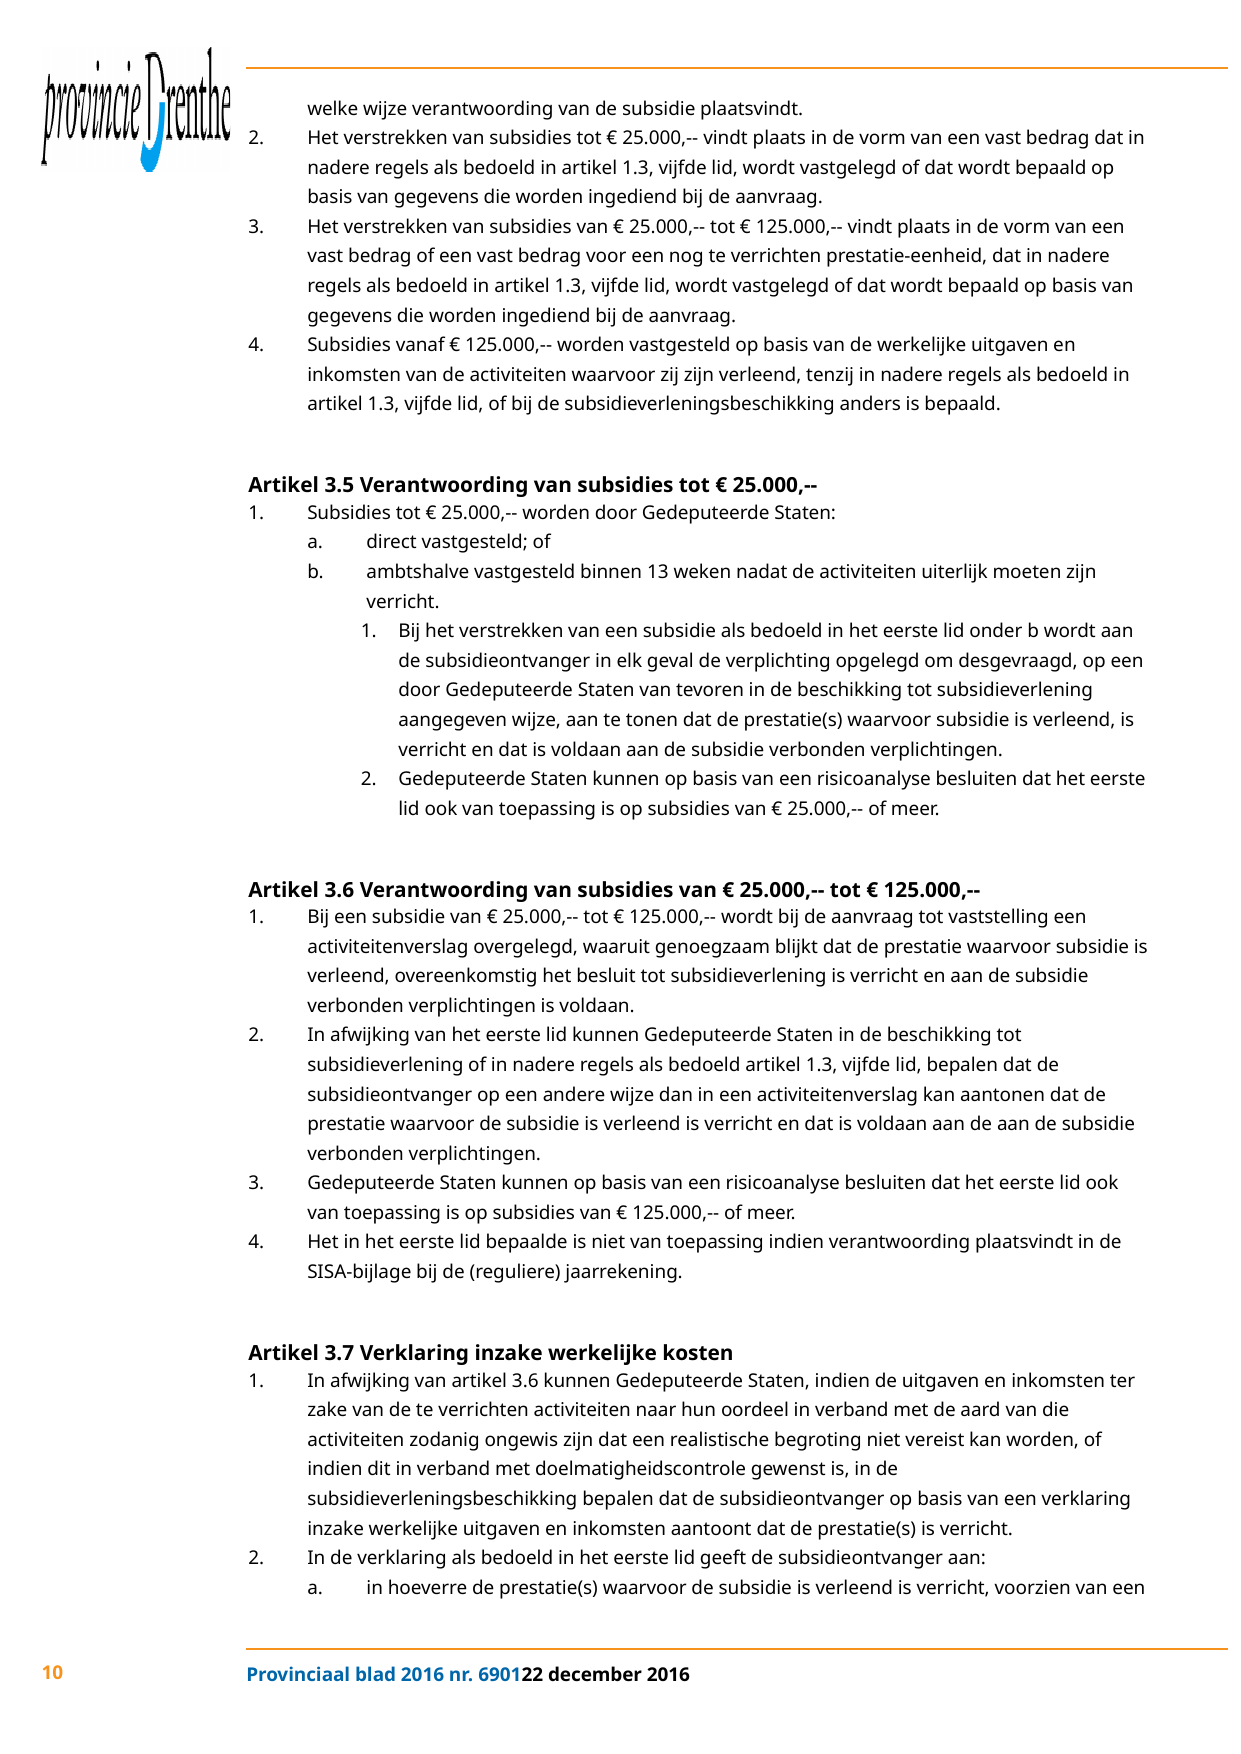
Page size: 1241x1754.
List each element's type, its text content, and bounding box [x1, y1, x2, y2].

text Artikel 3.6 Verantwoording van subsidies van € 25.000,-- tot € 125.000,-- [248, 875, 1152, 903]
list Subsidies vanaf € 125.000,-- worden vastgesteld op basis van de werkelijke uitgaven en inkomsten van de activiteiten waarvoor zij zijn verleend, tenzij in nadere regels als bedoeld in artikel 1.3, vijfde lid, of bij de subsidieverleningsbeschikking anders is bepaald. [248, 331, 1152, 416]
list In de verklaring als bedoeld in het eerste lid geeft de subsidieontvanger aan: [248, 1544, 1152, 1570]
list Subsidies tot € 25.000,-- worden door Gedeputeerde Staten: [248, 499, 1152, 525]
text Artikel 3.7 Verklaring inzake werkelijke kosten [248, 1338, 1152, 1367]
list Bij een subsidie van € 25.000,-- tot € 125.000,-- wordt bij de aanvraag tot vaststelling een activiteitenverslag overgelegd, waaruit genoegzaam blijkt dat de prestatie waarvoor subsidie is verleend, overeenkomstig het besluit tot subsidieverlening is verricht en aan de subsidie verbonden verplichtingen is voldaan. [248, 903, 1152, 1018]
list direct vastgesteld; of [307, 529, 1152, 554]
list in hoeverre de prestatie(s) waarvoor de subsidie is verleend is verricht, voorzien van een [307, 1574, 1152, 1599]
list Bij het verstrekken van een subsidie als bedoeld in het eerste lid onder b wordt aan de subsidieontvanger in elk geval de verplichting opgelegd om desgevraagd, op een door Gedeputeerde Staten van tevoren in de beschikking tot subsidieverlening aangegeven wijze, aan te tonen dat de prestatie(s) waarvoor subsidie is verleend, is verricht en dat is voldaan aan de subsidie verbonden verplichtingen. [361, 617, 1152, 761]
list Het verstrekken van subsidies tot € 25.000,-- vindt plaats in de vorm van een vast bedrag dat in nadere regels als bedoeld in artikel 1.3, vijfde lid, wordt vastgelegd of dat wordt bepaald op basis van gegevens die worden ingediend bij de aanvraag. [248, 124, 1152, 209]
text Artikel 3.5 Verantwoording van subsidies tot € 25.000,-- [248, 471, 1152, 499]
list ambtshalve vastgesteld binnen 13 weken nadat de activiteiten uiterlijk moeten zijn verricht. [307, 558, 1152, 613]
list Het in het eerste lid bepaalde is niet van toepassing indien verantwoording plaatsvindt in de SISA-bijlage bij de (reguliere) jaarrekening. [248, 1229, 1152, 1284]
picture [41, 47, 231, 172]
list Gedeputeerde Staten kunnen op basis van een risicoanalyse besluiten dat het eerste lid ook van toepassing is op subsidies van € 25.000,-- of meer. [361, 765, 1152, 821]
list Het verstrekken van subsidies van € 25.000,-- tot € 125.000,-- vindt plaats in de vorm van een vast bedrag of een vast bedrag voor een nog te verrichten prestatie-eenheid, dat in nadere regels als bedoeld in artikel 1.3, vijfde lid, wordt vastgelegd of dat wordt bepaald op basis van gegevens die worden ingediend bij de aanvraag. [248, 213, 1152, 328]
list In afwijking van artikel 3.6 kunnen Gedeputeerde Staten, indien de uitgaven en inkomsten ter zake van de te verrichten activiteiten naar hun oordeel in verband met de aard van die activiteiten zodanig ongewis zijn dat een realistische begroting niet vereist kan worden, of indien dit in verband met doelmatigheidscontrole gewenst is, in de subsidieverleningsbeschikking bepalen dat de subsidieontvanger op basis van een verklaring inzake werkelijke uitgaven en inkomsten aantoont dat de prestatie(s) is verricht. [248, 1367, 1152, 1540]
list welke wijze verantwoording van de subsidie plaatsvindt. [248, 95, 1152, 121]
list Gedeputeerde Staten kunnen op basis van een risicoanalyse besluiten dat het eerste lid ook van toepassing is op subsidies van € 125.000,-- of meer. [248, 1169, 1152, 1225]
list In afwijking van het eerste lid kunnen Gedeputeerde Staten in de beschikking tot subsidieverlening of in nadere regels als bedoeld artikel 1.3, vijfde lid, bepalen dat de subsidieontvanger op een andere wijze dan in een activiteitenverslag kan aantonen dat de prestatie waarvoor de subsidie is verleend is verricht en dat is voldaan aan de aan de subsidie verbonden verplichtingen. [248, 1022, 1152, 1166]
